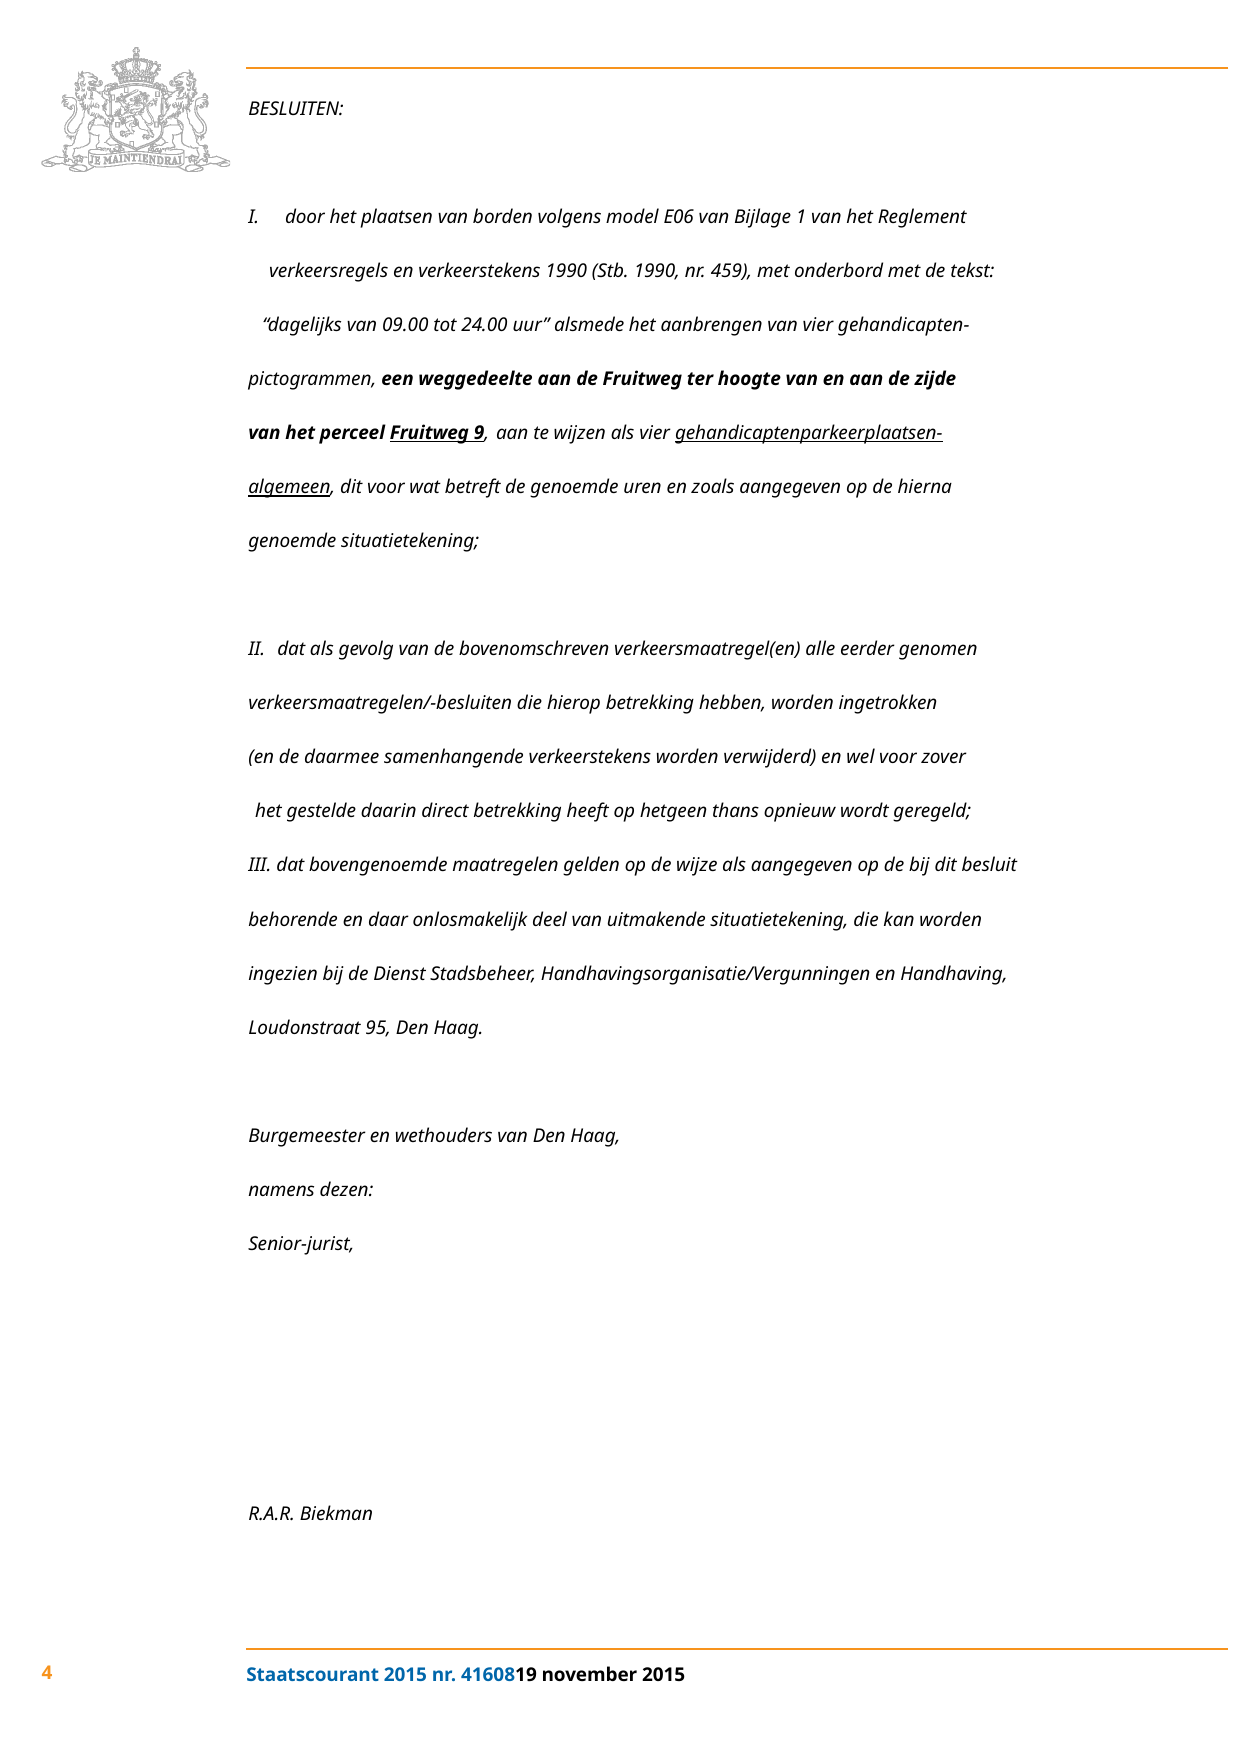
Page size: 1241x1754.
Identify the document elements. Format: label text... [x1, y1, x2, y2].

text Senior-jurist, [248, 1230, 1152, 1256]
text I. door het plaatsen van borden volgens model E06 van Bijlage 1 van het Reglement [248, 203, 1152, 229]
text algemeen, dit voor wat betreft de genoemde uren en zoals aangegeven op de hierna [248, 473, 1152, 499]
picture [41, 47, 231, 172]
text Loudonstraat 95, Den Haag. [248, 1014, 1152, 1039]
text R.A.R. Biekman [248, 1500, 1152, 1526]
text genoemde situatietekening; [248, 527, 1152, 553]
text BESLUITEN: [248, 95, 1152, 121]
text “dagelijks van 09.00 tot 24.00 uur” alsmede het aanbrengen van vier gehandicapten- [248, 311, 1152, 337]
text het gestelde daarin direct betrekking heeft op hetgeen thans opnieuw wordt geregeld; [248, 798, 1152, 823]
text pictogrammen, een weggedeelte aan de Fruitweg ter hoogte van en aan de zijde [248, 365, 1152, 391]
text (en de daarmee samenhangende verkeerstekens worden verwijderd) en wel voor zover [248, 743, 1152, 769]
text namens dezen: [248, 1176, 1152, 1202]
text verkeersmaatregelen/-besluiten die hierop betrekking hebben, worden ingetrokken [248, 689, 1152, 715]
text Burgemeester en wethouders van Den Haag, [248, 1122, 1152, 1148]
text van het perceel Fruitweg 9, aan te wijzen als vier gehandicaptenparkeerplaatsen- [248, 419, 1152, 445]
text behorende en daar onlosmakelijk deel van uitmakende situatietekening, die kan worden [248, 906, 1152, 931]
text verkeersregels en verkeerstekens 1990 (Stb. 1990, nr. 459), met onderbord met de tekst: [248, 257, 1152, 283]
text III. dat bovengenoemde maatregelen gelden op de wijze als aangegeven op de bij dit besluit [248, 852, 1152, 877]
text ingezien bij de Dienst Stadsbeheer, Handhavingsorganisatie/Vergunningen en Handhaving, [248, 960, 1152, 986]
text II. dat als gevolg van de bovenomschreven verkeersmaatregel(en) alle eerder genomen [248, 635, 1152, 661]
